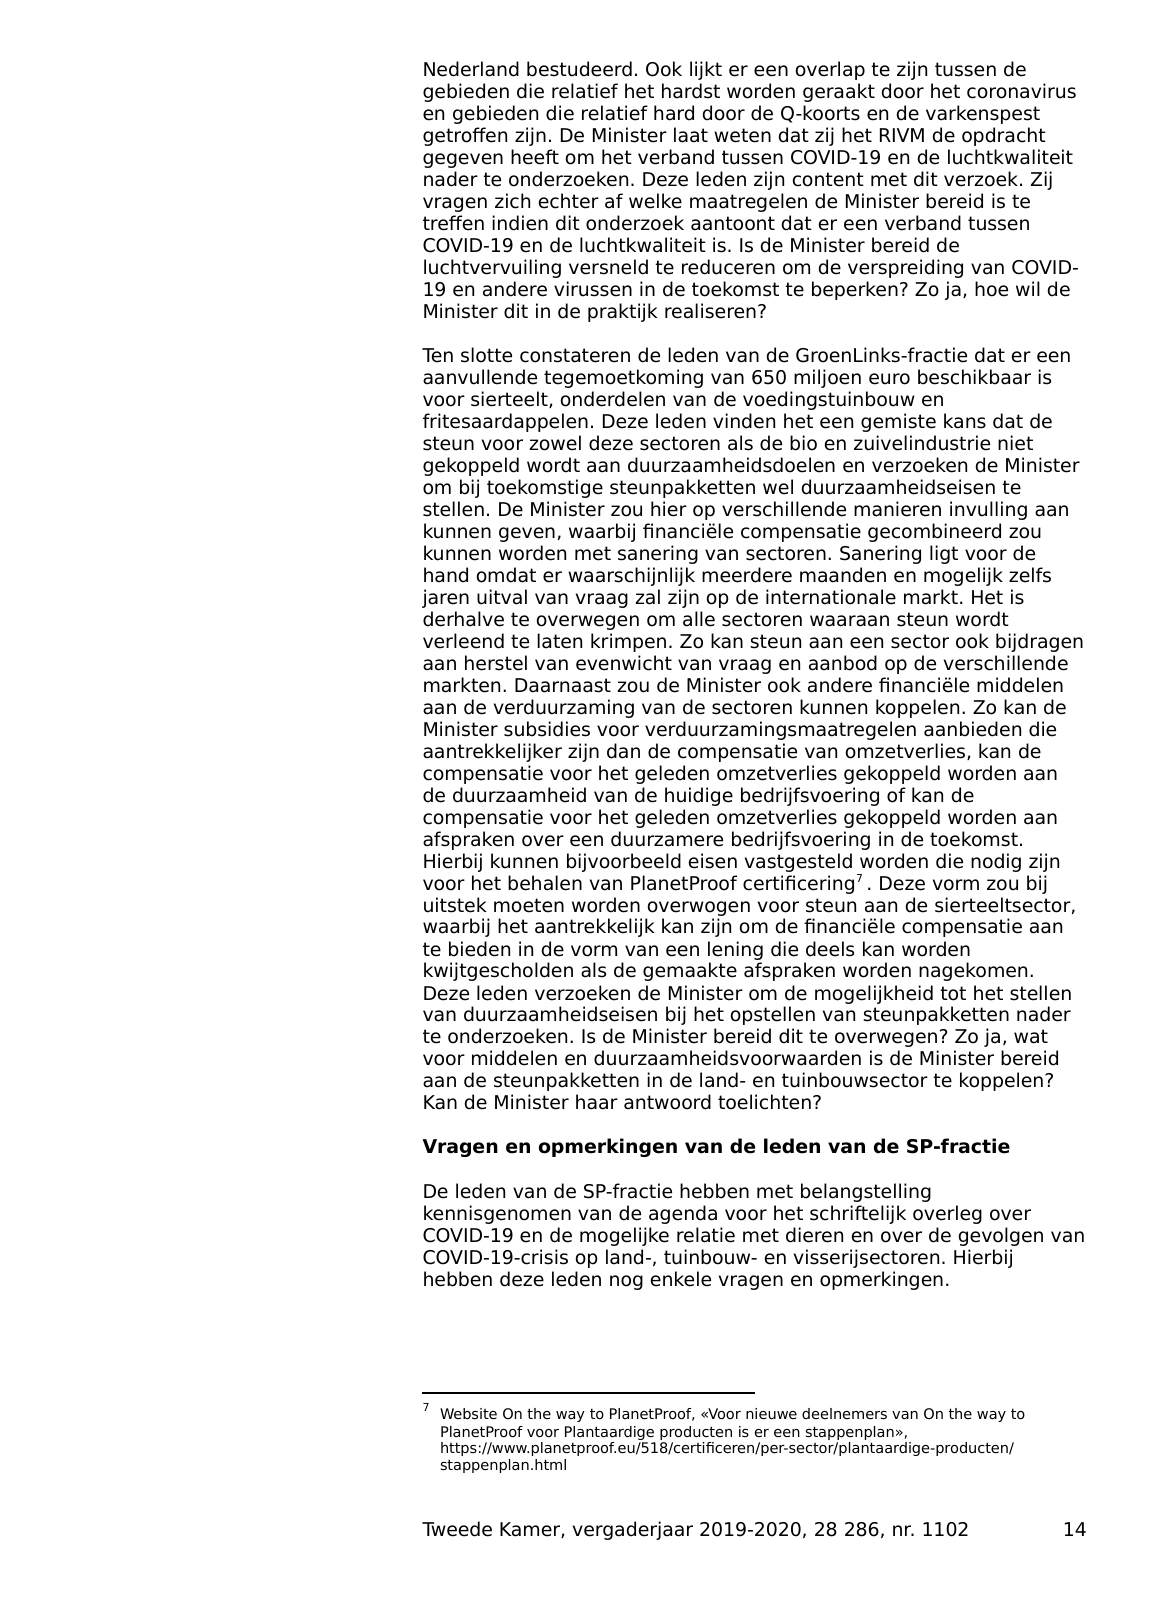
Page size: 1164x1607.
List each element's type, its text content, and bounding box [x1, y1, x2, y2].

subtitle Vragen en opmerkingen van de leden van de SP-fractie [422, 1136, 1087, 1158]
text De leden van de SP-fractie hebben met belangstelling kennisgenomen van de agenda voor het schriftelijk overleg over COVID-19 en de mogelijke relatie met dieren en over de gevolgen van COVID-19-crisis op land-, tuinbouw- en visserijsectoren. Hierbij hebben deze leden nog enkele vragen en opmerkingen. [422, 1181, 1087, 1291]
text Nederland bestudeerd. Ook lijkt er een overlap te zijn tussen de gebieden die relatief het hardst worden geraakt door het coronavirus en gebieden die relatief hard door de Q-koorts en de varkenspest getroffen zijn. De Minister laat weten dat zij het RIVM de opdracht gegeven heeft om het verband tussen COVID-19 en de luchtkwaliteit nader te onderzoeken. Deze leden zijn content met dit verzoek. Zij vragen zich echter af welke maatregelen de Minister bereid is te treffen indien dit onderzoek aantoont dat er een verband tussen COVID-19 en de luchtkwaliteit is. Is de Minister bereid de luchtvervuiling versneld te reduceren om de verspreiding van COVID-19 en andere virussen in de toekomst te beperken? Zo ja, hoe wil de Minister dit in de praktijk realiseren? [422, 59, 1087, 323]
text Ten slotte constateren de leden van de GroenLinks-fractie dat er een aanvullende tegemoetkoming van 650 miljoen euro beschikbaar is voor sierteelt, onderdelen van de voedingstuinbouw en fritesaardappelen. Deze leden vinden het een gemiste kans dat de steun voor zowel deze sectoren als de bio en zuivelindustrie niet gekoppeld wordt aan duurzaamheidsdoelen en verzoeken de Minister om bij toekomstige steunpakketten wel duurzaamheidseisen te stellen. De Minister zou hier op verschillende manieren invulling aan kunnen geven, waarbij financiële compensatie gecombineerd zou kunnen worden met sanering van sectoren. Sanering ligt voor de hand omdat er waarschijnlijk meerdere maanden en mogelijk zelfs jaren uitval van vraag zal zijn op de internationale markt. Het is derhalve te overwegen om alle sectoren waaraan steun wordt verleend te laten krimpen. Zo kan steun aan een sector ook bijdragen aan herstel van evenwicht van vraag en aanbod op de verschillende markten. Daarnaast zou de Minister ook andere financiële middelen aan de verduurzaming van de sectoren kunnen koppelen. Zo kan de Minister subsidies voor verduurzamingsmaatregelen aanbieden die aantrekkelijker zijn dan de compensatie van omzetverlies, kan de compensatie voor het geleden omzetverlies gekoppeld worden aan de duurzaamheid van de huidige bedrijfsvoering of kan de compensatie voor het geleden omzetverlies gekoppeld worden aan afspraken over een duurzamere bedrijfsvoering in de toekomst. Hierbij kunnen bijvoorbeeld eisen vastgesteld worden die nodig zijn voor het behalen van PlanetProof certificering. Deze vorm zou bij uitstek moeten worden overwogen voor steun aan de sierteeltsector, waarbij het aantrekkelijk kan zijn om de financiële compensatie aan te bieden in de vorm van een lening die deels kan worden kwijtgescholden als de gemaakte afspraken worden nagekomen. Deze leden verzoeken de Minister om de mogelijkheid tot het stellen van duurzaamheidseisen bij het opstellen van steunpakketten nader te onderzoeken. Is de Minister bereid dit te overwegen? Zo ja, wat voor middelen en duurzaamheidsvoorwaarden is de Minister bereid aan de steunpakketten in de land- en tuinbouwsector te koppelen? Kan de Minister haar antwoord toelichten? [422, 345, 1087, 1114]
text Website On the way to PlanetProof, «Voor nieuwe deelnemers van On the way to PlanetProof voor Plantaardige producten is er een stappenplan», https://www.planetproof.eu/518/certificeren/per-sector/plantaardige-producten/stappenplan.html [422, 1402, 1087, 1474]
